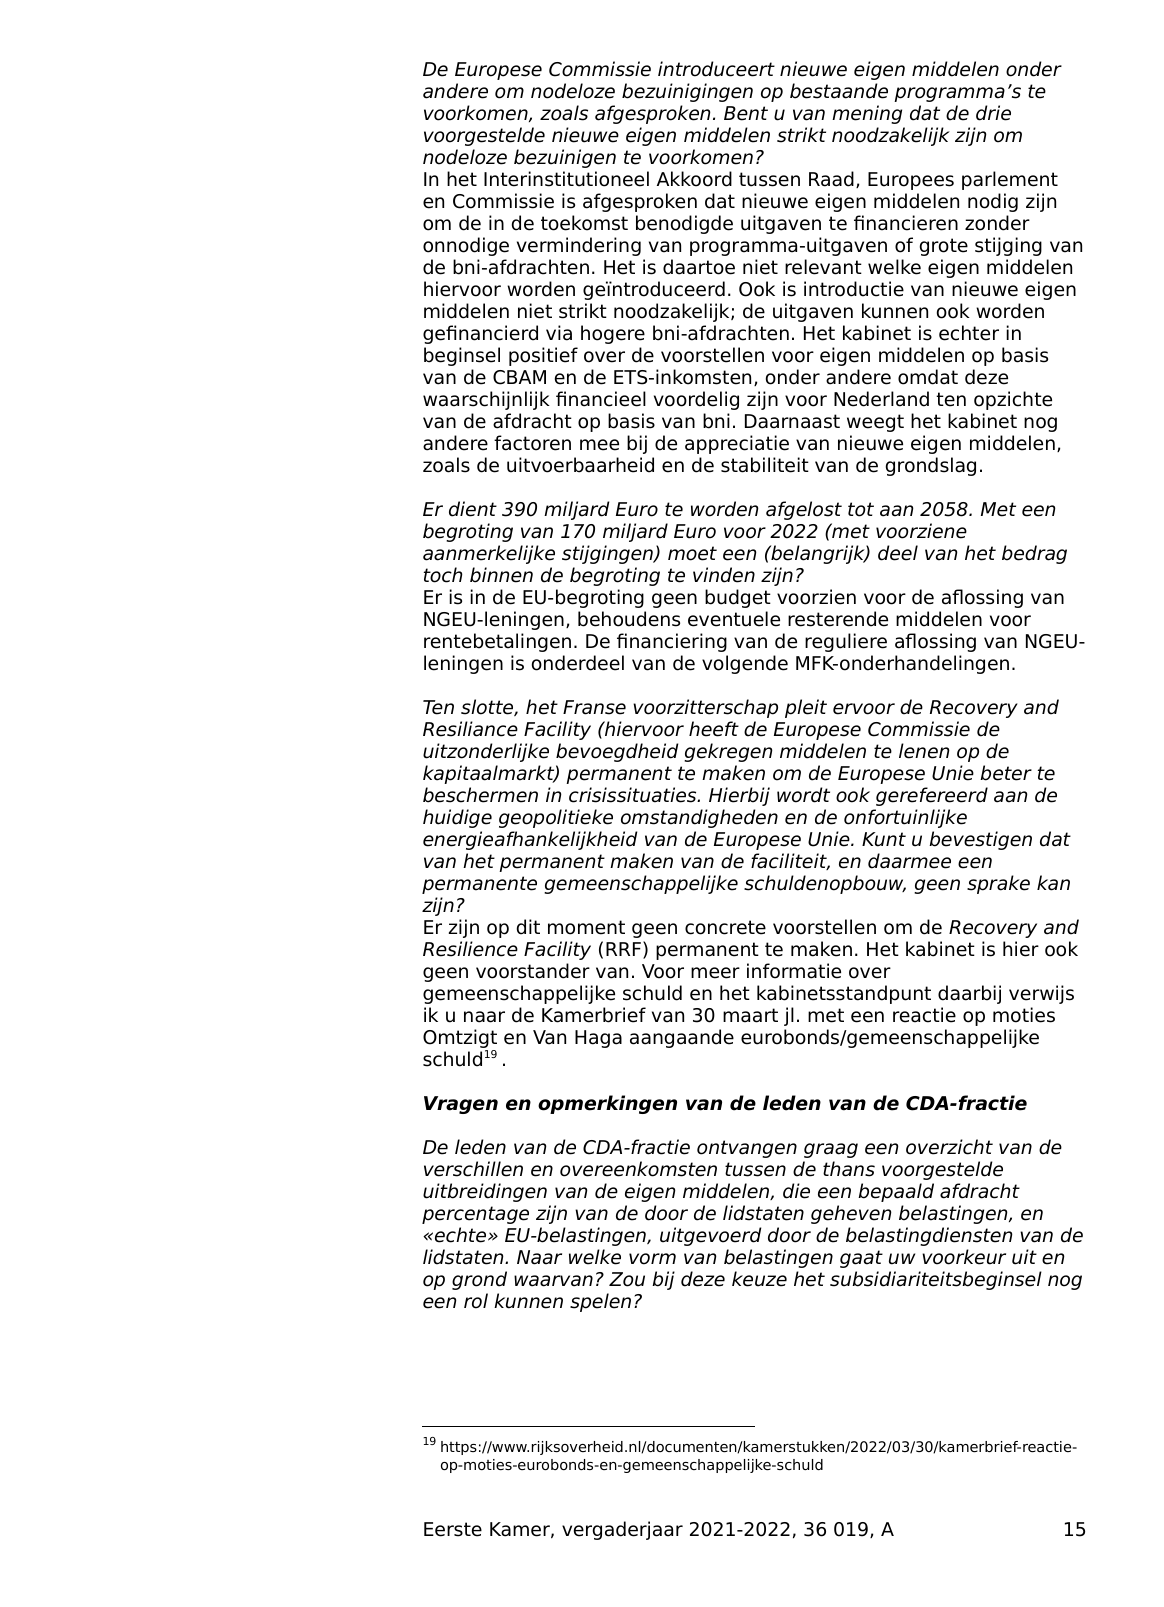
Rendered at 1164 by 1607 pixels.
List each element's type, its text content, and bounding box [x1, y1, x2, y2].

text Er is in de EU-begroting geen budget voorzien voor de aflossing van NGEU-leningen, behoudens eventuele resterende middelen voor rentebetalingen. De financiering van de reguliere aflossing van NGEU-leningen is onderdeel van de volgende MFK-onderhandelingen. [422, 587, 1087, 675]
text Er zijn op dit moment geen concrete voorstellen om de Recovery and Resilience Facility (RRF) permanent te maken. Het kabinet is hier ook geen voorstander van. Voor meer informatie over gemeenschappelijke schuld en het kabinetsstandpunt daarbij verwijs ik u naar de Kamerbrief van 30 maart jl. met een reactie op moties Omtzigt en Van Haga aangaande eurobonds/gemeenschappelijke schuld. [422, 917, 1087, 1071]
text De leden van de CDA-fractie ontvangen graag een overzicht van de verschillen en overeenkomsten tussen de thans voorgestelde uitbreidingen van de eigen middelen, die een bepaald afdracht percentage zijn van de door de lidstaten geheven belastingen, en «echte» EU-belastingen, uitgevoerd door de belastingdiensten van de lidstaten. Naar welke vorm van belastingen gaat uw voorkeur uit en op grond waarvan? Zou bij deze keuze het subsidiariteitsbeginsel nog een rol kunnen spelen? [422, 1137, 1087, 1313]
subtitle Vragen en opmerkingen van de leden van de CDA-fractie [422, 1093, 1087, 1115]
text Ten slotte, het Franse voorzitterschap pleit ervoor de Recovery and Resiliance Facility (hiervoor heeft de Europese Commissie de uitzonderlijke bevoegdheid gekregen middelen te lenen op de kapitaalmarkt) permanent te maken om de Europese Unie beter te beschermen in crisissituaties. Hierbij wordt ook gerefereerd aan de huidige geopolitieke omstandigheden en de onfortuinlijke energieafhankelijkheid van de Europese Unie. Kunt u bevestigen dat van het permanent maken van de faciliteit, en daarmee een permanente gemeenschappelijke schuldenopbouw, geen sprake kan zijn? [422, 697, 1087, 917]
text De Europese Commissie introduceert nieuwe eigen middelen onder andere om nodeloze bezuinigingen op bestaande programma’s te voorkomen, zoals afgesproken. Bent u van mening dat de drie voorgestelde nieuwe eigen middelen strikt noodzakelijk zijn om nodeloze bezuinigen te voorkomen? [422, 59, 1087, 169]
text In het Interinstitutioneel Akkoord tussen Raad, Europees parlement en Commissie is afgesproken dat nieuwe eigen middelen nodig zijn om de in de toekomst benodigde uitgaven te financieren zonder onnodige vermindering van programma-uitgaven of grote stijging van de bni-afdrachten. Het is daartoe niet relevant welke eigen middelen hiervoor worden geïntroduceerd. Ook is introductie van nieuwe eigen middelen niet strikt noodzakelijk; de uitgaven kunnen ook worden gefinancierd via hogere bni-afdrachten. Het kabinet is echter in beginsel positief over de voorstellen voor eigen middelen op basis van de CBAM en de ETS-inkomsten, onder andere omdat deze waarschijnlijk financieel voordelig zijn voor Nederland ten opzichte van de afdracht op basis van bni. Daarnaast weegt het kabinet nog andere factoren mee bij de appreciatie van nieuwe eigen middelen, zoals de uitvoerbaarheid en de stabiliteit van de grondslag. [422, 169, 1087, 477]
text Er dient 390 miljard Euro te worden afgelost tot aan 2058. Met een begroting van 170 miljard Euro voor 2022 (met voorziene aanmerkelijke stijgingen) moet een (belangrijk) deel van het bedrag toch binnen de begroting te vinden zijn? [422, 499, 1087, 587]
text https://www.rijksoverheid.nl/documenten/kamerstukken/2022/03/30/kamerbrief-reactie-op-moties-eurobonds-en-gemeenschappelijke-schuld [422, 1435, 1087, 1474]
